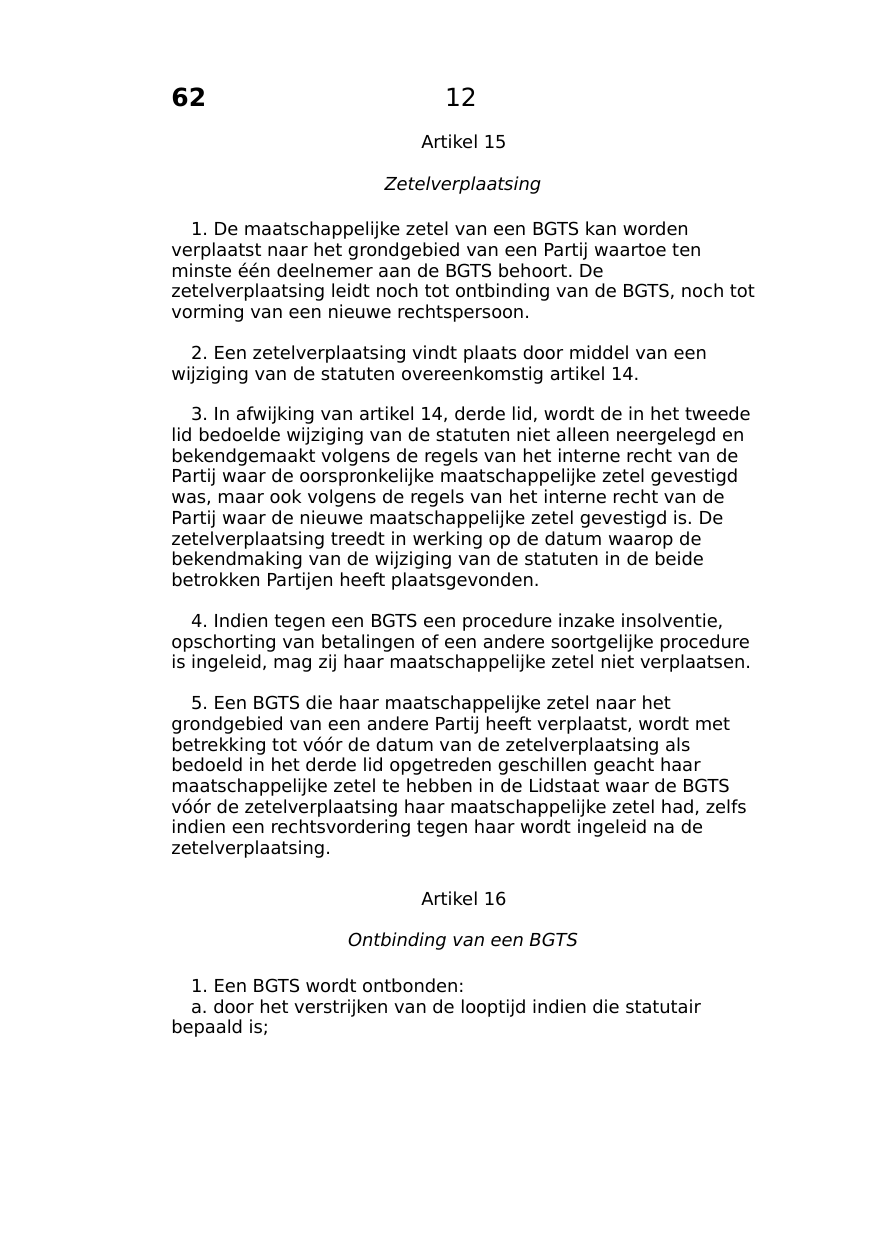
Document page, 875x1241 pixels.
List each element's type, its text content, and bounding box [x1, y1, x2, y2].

text 2. Een zetelverplaatsing vindt plaats door middel van een wijziging van de statuten overeenkomstig artikel 14. [171, 343, 756, 384]
text 1. De maatschappelijke zetel van een BGTS kan worden verplaatst naar het grondgebied van een Partij waartoe ten minste één deelnemer aan de BGTS behoort. De zetelverplaatsing leidt noch tot ontbinding van de BGTS, noch tot vorming van een nieuwe rechtspersoon. [171, 219, 756, 323]
text 5. Een BGTS die haar maatschappelijke zetel naar het grondgebied van een andere Partij heeft verplaatst, wordt met betrekking tot vóór de datum van de zetelverplaatsing als bedoeld in het derde lid opgetreden geschillen geacht haar maatschappelijke zetel te hebben in de Lidstaat waar de BGTS vóór de zetelverplaatsing haar maatschappelijke zetel had, zelfs indien een rechtsvordering tegen haar wordt ingeleid na de zetelverplaatsing. [171, 693, 756, 859]
text 1. Een BGTS wordt ontbonden: [171, 976, 756, 997]
text 4. Indien tegen een BGTS een procedure inzake insolventie, opschorting van betalingen of een andere soortgelijke procedure is ingeleid, mag zij haar maatschappelijke zetel niet verplaatsen. [171, 611, 756, 673]
subtitle Artikel 15 Zetelverplaatsing [171, 132, 756, 194]
text 3. In afwijking van artikel 14, derde lid, wordt de in het tweede lid bedoelde wijziging van de statuten niet alleen neergelegd en bekendgemaakt volgens de regels van het interne recht van de Partij waar de oorspronkelijke maatschappelijke zetel gevestigd was, maar ook volgens de regels van het interne recht van de Partij waar de nieuwe maatschappelijke zetel gevestigd is. De zetelverplaatsing treedt in werking op de datum waarop de bekendmaking van de wijziging van de statuten in de beide betrokken Partijen heeft plaatsgevonden. [171, 404, 756, 591]
text a. door het verstrijken van de looptijd indien die statutair bepaald is; [171, 997, 756, 1038]
subtitle Artikel 16 Ontbinding van een BGTS [171, 889, 756, 951]
